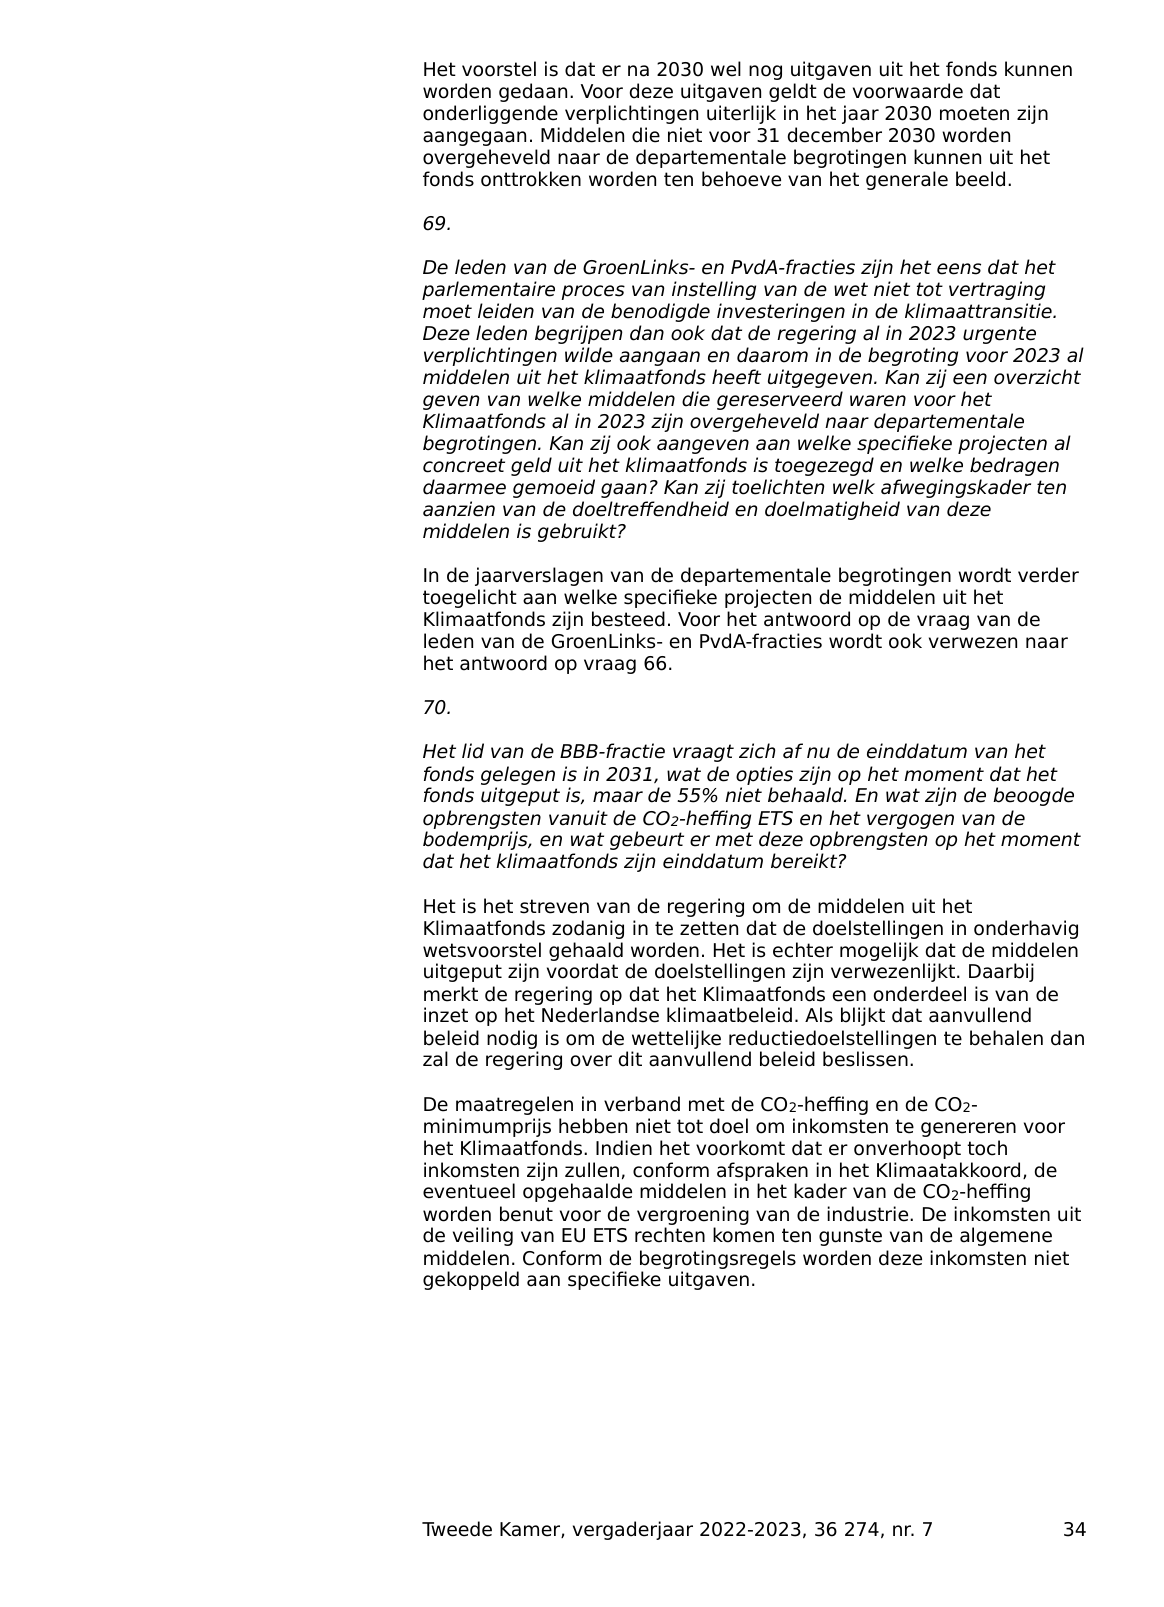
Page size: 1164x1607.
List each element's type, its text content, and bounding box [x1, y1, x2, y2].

text De maatregelen in verband met de CO2-heffing en de CO2-minimumprijs hebben niet tot doel om inkomsten te genereren voor het Klimaatfonds. Indien het voorkomt dat er onverhoopt toch inkomsten zijn zullen, conform afspraken in het Klimaatakkoord, de eventueel opgehaalde middelen in het kader van de CO2-heffing worden benut voor de vergroening van de industrie. De inkomsten uit de veiling van EU ETS rechten komen ten gunste van de algemene middelen. Conform de begrotingsregels worden deze inkomsten niet gekoppeld aan specifieke uitgaven. [422, 1093, 1087, 1291]
text Het voorstel is dat er na 2030 wel nog uitgaven uit het fonds kunnen worden gedaan. Voor deze uitgaven geldt de voorwaarde dat onderliggende verplichtingen uiterlijk in het jaar 2030 moeten zijn aangegaan. Middelen die niet voor 31 december 2030 worden overgeheveld naar de departementale begrotingen kunnen uit het fonds onttrokken worden ten behoeve van het generale beeld. [422, 59, 1087, 191]
subtitle 69. [422, 213, 1087, 235]
text Het is het streven van de regering om de middelen uit het Klimaatfonds zodanig in te zetten dat de doelstellingen in onderhavig wetsvoorstel gehaald worden. Het is echter mogelijk dat de middelen uitgeput zijn voordat de doelstellingen zijn verwezenlijkt. Daarbij merkt de regering op dat het Klimaatfonds een onderdeel is van de inzet op het Nederlandse klimaatbeleid. Als blijkt dat aanvullend beleid nodig is om de wettelijke reductiedoelstellingen te behalen dan zal de regering over dit aanvullend beleid beslissen. [422, 896, 1087, 1071]
text In de jaarverslagen van de departementale begrotingen wordt verder toegelicht aan welke specifieke projecten de middelen uit het Klimaatfonds zijn besteed. Voor het antwoord op de vraag van de leden van de GroenLinks- en PvdA-fracties wordt ook verwezen naar het antwoord op vraag 66. [422, 565, 1087, 675]
text Het lid van de BBB-fractie vraagt zich af nu de einddatum van het fonds gelegen is in 2031, wat de opties zijn op het moment dat het fonds uitgeput is, maar de 55% niet behaald. En wat zijn de beoogde opbrengsten vanuit de CO2-heffing ETS en het vergogen van de bodemprijs, en wat gebeurt er met deze opbrengsten op het moment dat het klimaatfonds zijn einddatum bereikt? [422, 741, 1087, 873]
text De leden van de GroenLinks- en PvdA-fracties zijn het eens dat het parlementaire proces van instelling van de wet niet tot vertraging moet leiden van de benodigde investeringen in de klimaattransitie. Deze leden begrijpen dan ook dat de regering al in 2023 urgente verplichtingen wilde aangaan en daarom in de begroting voor 2023 al middelen uit het klimaatfonds heeft uitgegeven. Kan zij een overzicht geven van welke middelen die gereserveerd waren voor het Klimaatfonds al in 2023 zijn overgeheveld naar departementale begrotingen. Kan zij ook aangeven aan welke specifieke projecten al concreet geld uit het klimaatfonds is toegezegd en welke bedragen daarmee gemoeid gaan? Kan zij toelichten welk afwegingskader ten aanzien van de doeltreffendheid en doelmatigheid van deze middelen is gebruikt? [422, 257, 1087, 543]
subtitle 70. [422, 697, 1087, 719]
